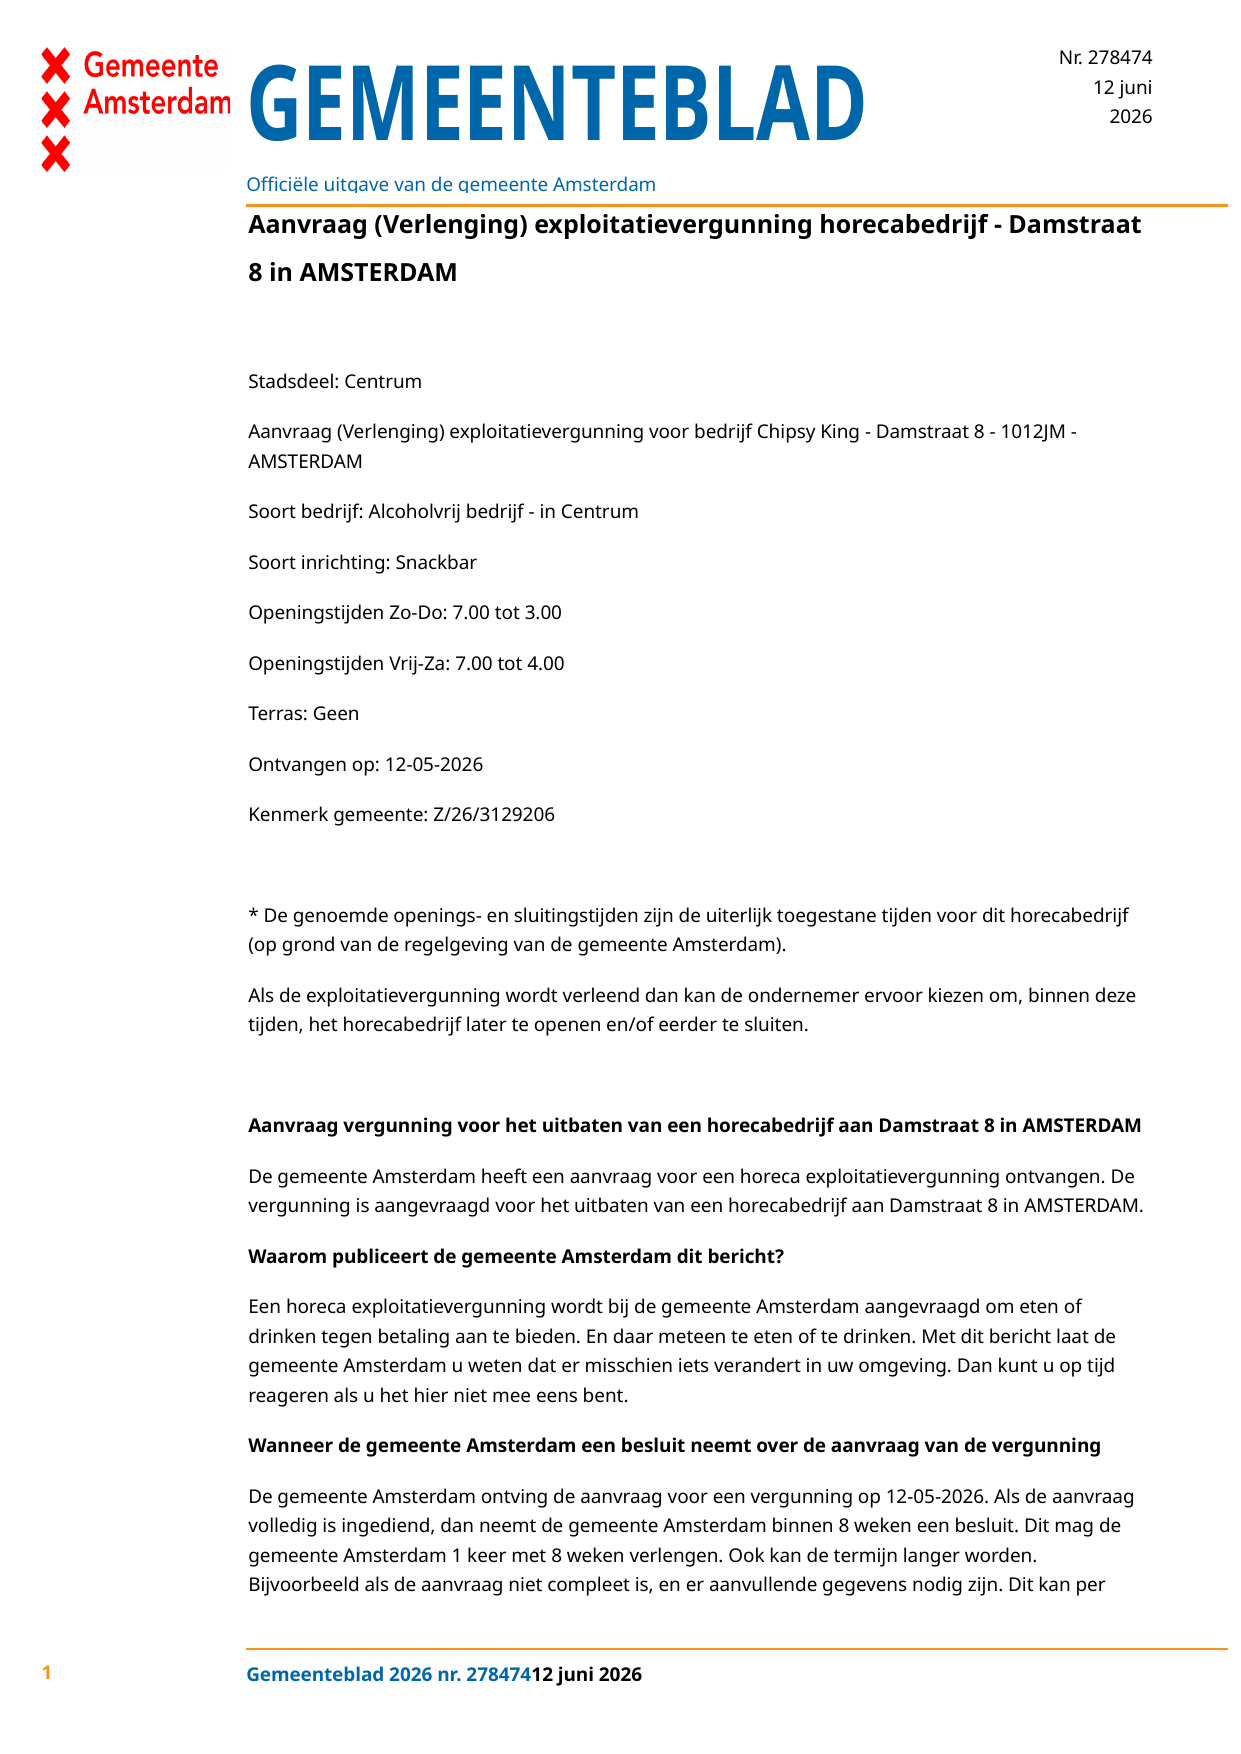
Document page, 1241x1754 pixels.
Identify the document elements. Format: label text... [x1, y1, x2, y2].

text Een horeca exploitatievergunning wordt bij de gemeente Amsterdam aangevraagd om eten of drinken tegen betaling aan te bieden. En daar meteen te eten of te drinken. Met dit bericht laat de gemeente Amsterdam u weten dat er misschien iets verandert in uw omgeving. Dan kunt u op tijd reageren als u het hier niet mee eens bent. [248, 1293, 1152, 1408]
text Terras: Geen [248, 700, 1152, 726]
text Aanvraag (Verlenging) exploitatievergunning horecabedrijf - Damstraat 8 in AMSTERDAM [248, 207, 1152, 288]
text Aanvraag (Verlenging) exploitatievergunning voor bedrijf Chipsy King - Damstraat 8 - 1012JM - AMSTERDAM [248, 419, 1152, 474]
text * De genoemde openings- en sluitingstijden zijn de uiterlijk toegestane tijden voor dit horecabedrijf (op grond van de regelgeving van de gemeente Amsterdam). [248, 902, 1152, 957]
text Openingstijden Vrij-Za: 7.00 tot 4.00 [248, 650, 1152, 676]
text Soort inrichting: Snackbar [248, 549, 1152, 575]
text Ontvangen op: 12-05-2026 [248, 751, 1152, 777]
text De gemeente Amsterdam heeft een aanvraag voor een horeca exploitatievergunning ontvangen. De vergunning is aangevraagd voor het uitbaten van een horecabedrijf aan Damstraat 8 in AMSTERDAM. [248, 1163, 1152, 1218]
text Aanvraag vergunning voor het uitbaten van een horecabedrijf aan Damstraat 8 in AMSTERDAM [248, 1112, 1152, 1138]
text Als de exploitatievergunning wordt verleend dan kan de ondernemer ervoor kiezen om, binnen deze tijden, het horecabedrijf later te openen en/of eerder te sluiten. [248, 982, 1152, 1037]
text Wanneer de gemeente Amsterdam een besluit neemt over de aanvraag van de vergunning [248, 1432, 1152, 1458]
text Kenmerk gemeente: Z/26/3129206 [248, 801, 1152, 827]
text Stadsdeel: Centrum [248, 368, 1152, 394]
text Waarom publiceert de gemeente Amsterdam dit bericht? [248, 1243, 1152, 1269]
text Soort bedrijf: Alcoholvrij bedrijf - in Centrum [248, 499, 1152, 524]
text Openingstijden Zo-Do: 7.00 tot 3.00 [248, 599, 1152, 625]
picture [41, 47, 231, 172]
text De gemeente Amsterdam ontving de aanvraag voor een vergunning op 12-05-2026. Als de aanvraag volledig is ingediend, dan neemt de gemeente Amsterdam binnen 8 weken een besluit. Dit mag de gemeente Amsterdam 1 keer met 8 weken verlengen. Ook kan de termijn langer worden. Bijvoorbeeld als de aanvraag niet compleet is, en er aanvullende gegevens nodig zijn. Dit kan per [248, 1483, 1152, 1597]
